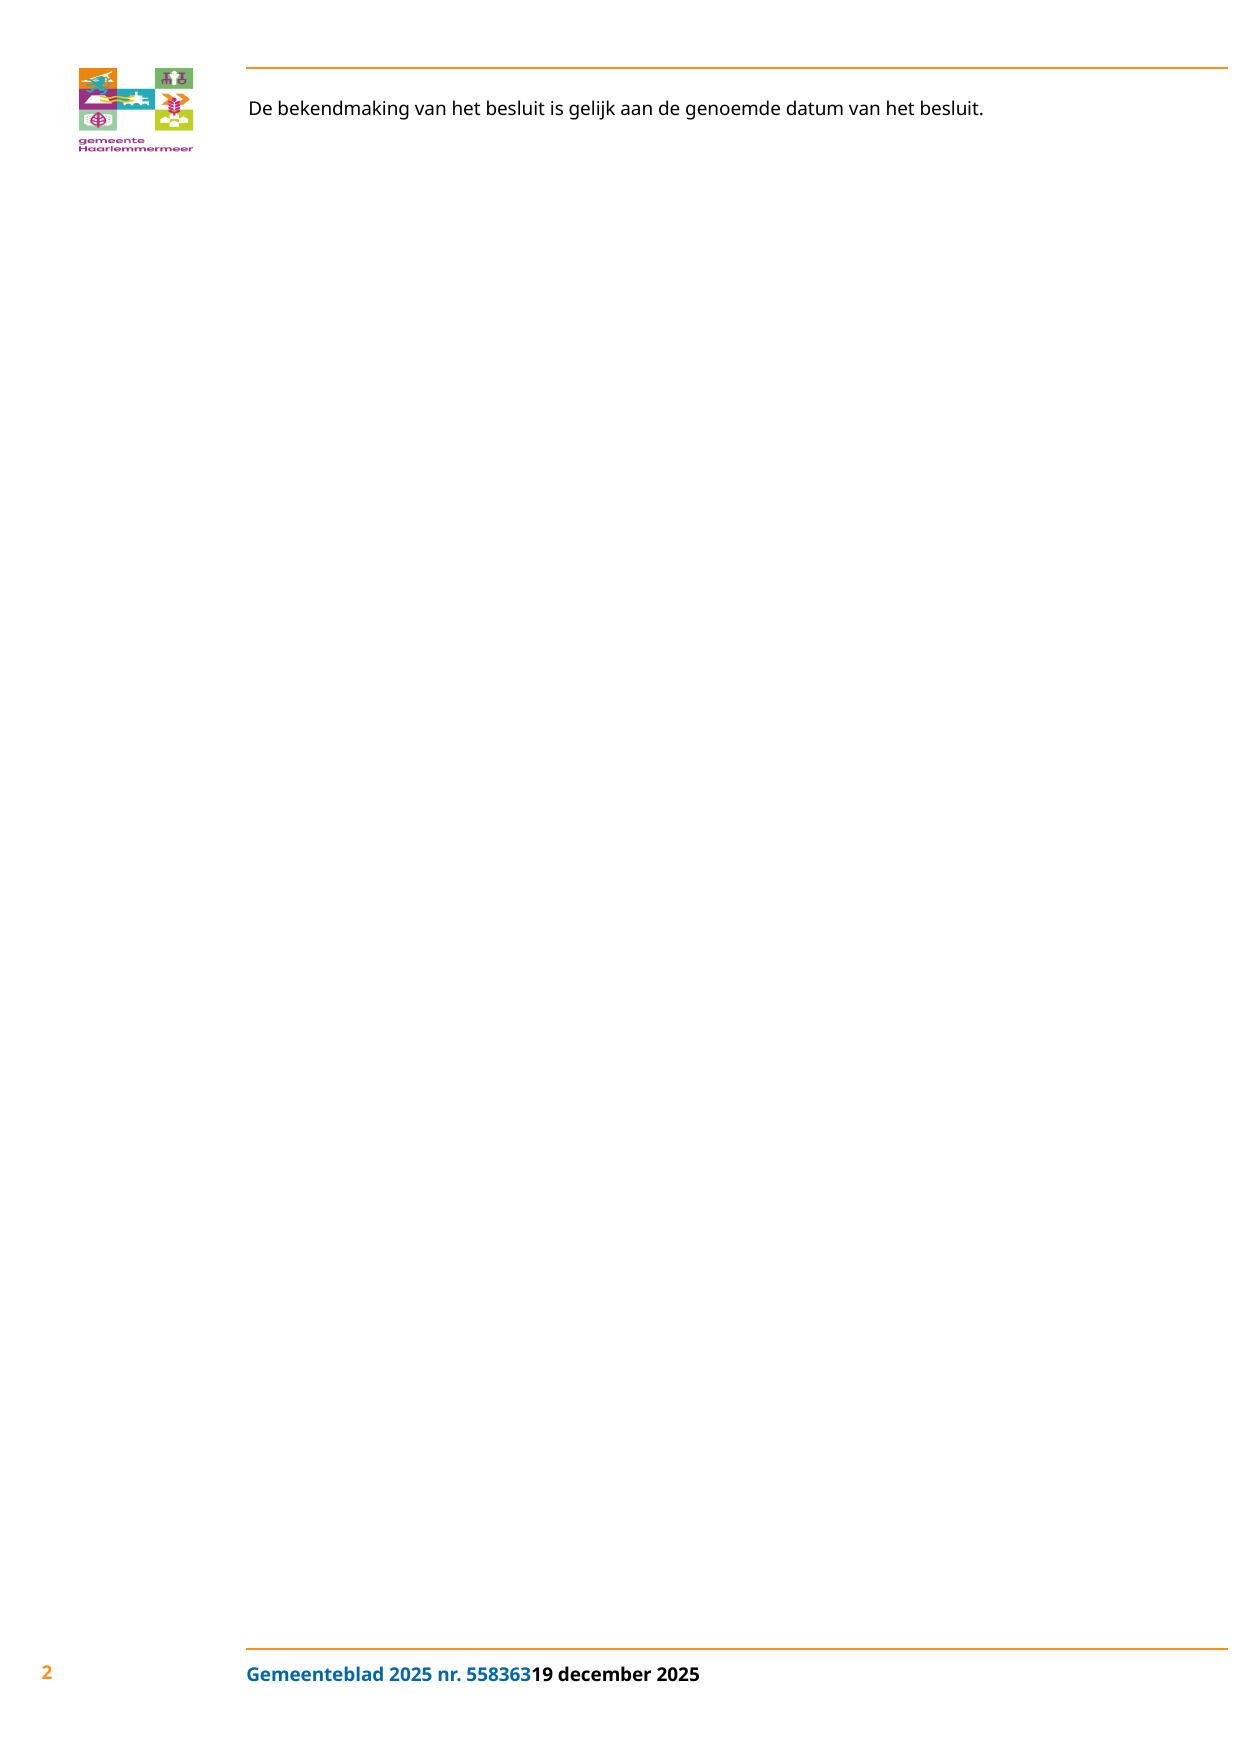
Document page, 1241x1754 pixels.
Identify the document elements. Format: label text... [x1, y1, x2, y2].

text De bekendmaking van het besluit is gelijk aan de genoemde datum van het besluit. [248, 95, 1152, 121]
picture [41, 47, 231, 172]
